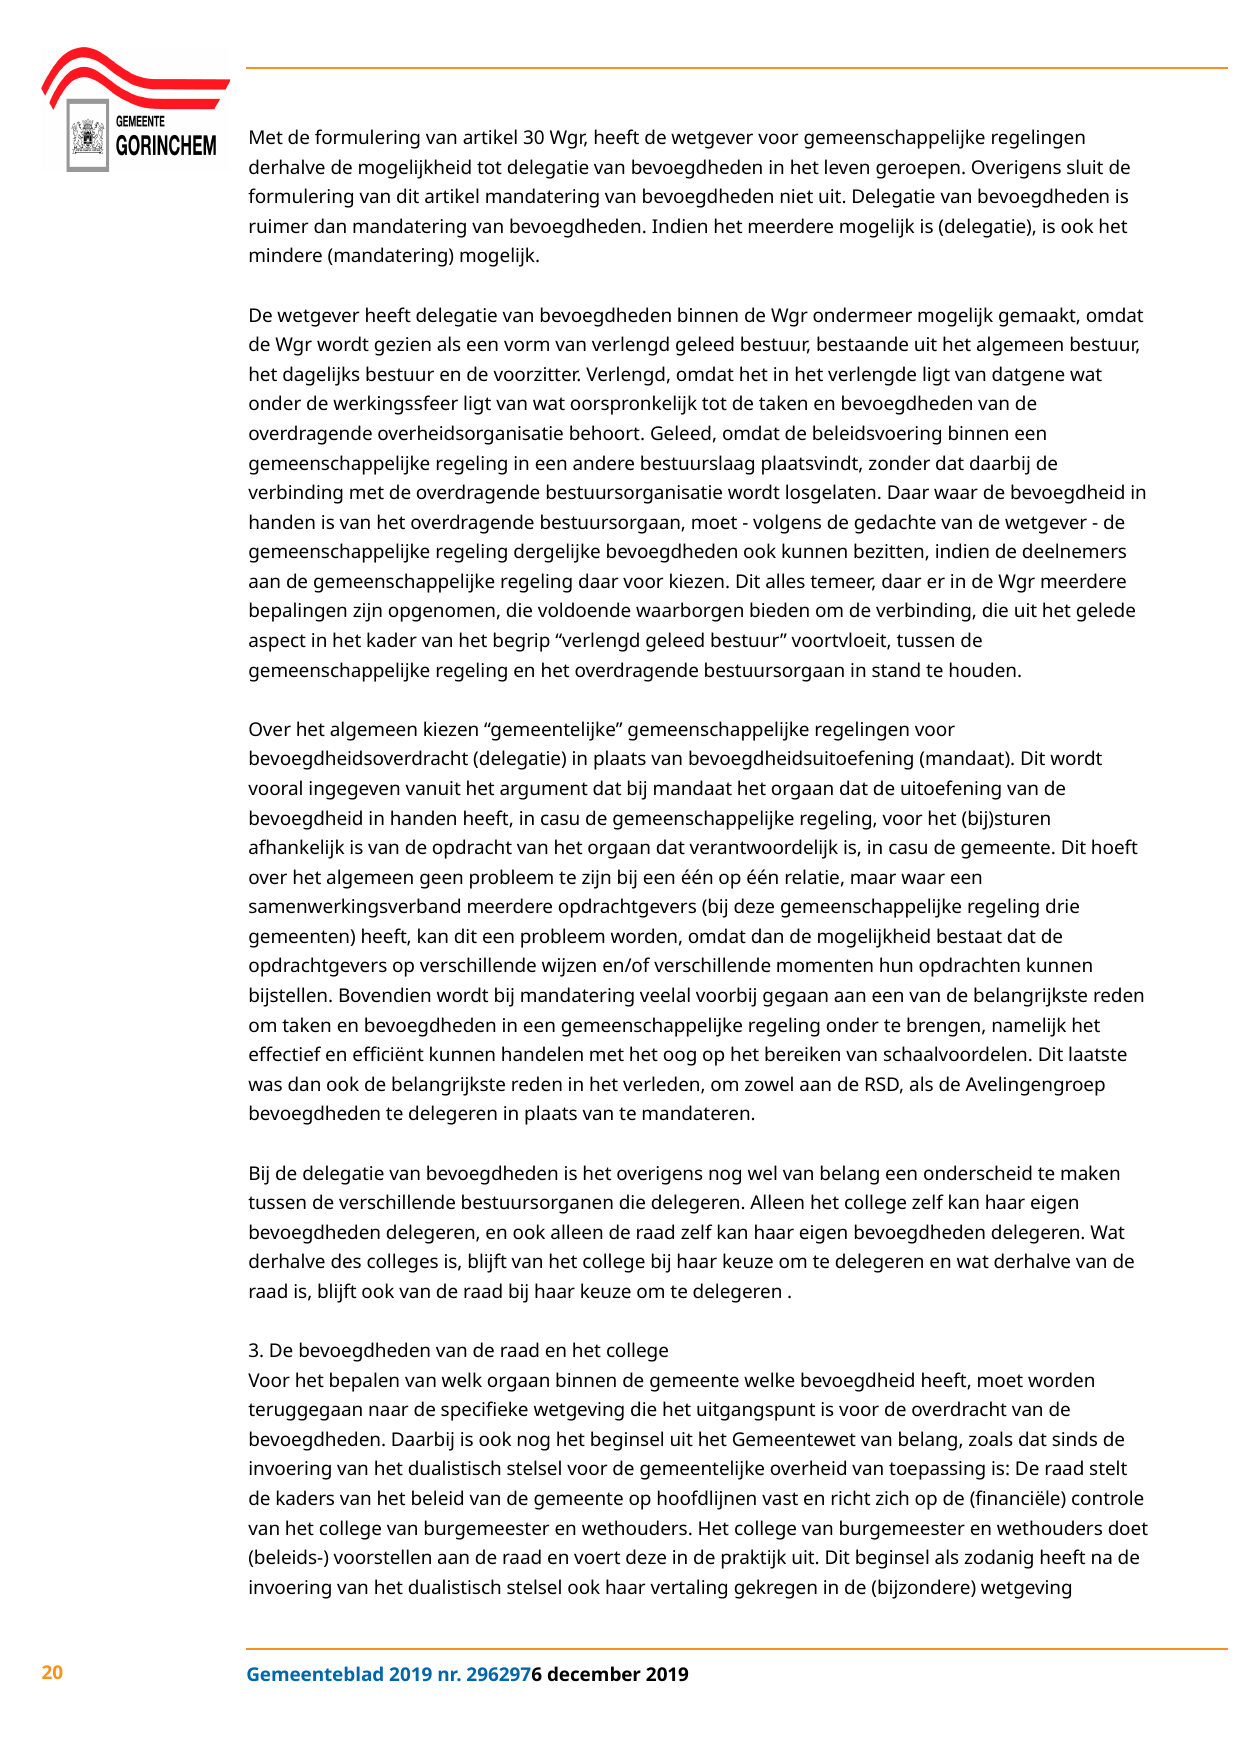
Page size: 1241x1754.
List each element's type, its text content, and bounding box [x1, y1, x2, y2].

text Voor het bepalen van welk orgaan binnen de gemeente welke bevoegdheid heeft, moet worden teruggegaan naar de specifieke wetgeving die het uitgangspunt is voor de overdracht van de bevoegdheden. Daarbij is ook nog het beginsel uit het Gemeentewet van belang, zoals dat sinds de invoering van het dualistisch stelsel voor de gemeentelijke overheid van toepassing is: De raad stelt de kaders van het beleid van de gemeente op hoofdlijnen vast en richt zich op de (financiële) controle van het college van burgemeester en wethouders. Het college van burgemeester en wethouders doet (beleids-) voorstellen aan de raad en voert deze in de praktijk uit. Dit beginsel als zodanig heeft na de invoering van het dualistisch stelsel ook haar vertaling gekregen in de (bijzondere) wetgeving [248, 1367, 1152, 1600]
picture [41, 47, 231, 172]
text Bij de delegatie van bevoegdheden is het overigens nog wel van belang een onderscheid te maken tussen de verschillende bestuursorganen die delegeren. Alleen het college zelf kan haar eigen bevoegdheden delegeren, en ook alleen de raad zelf kan haar eigen bevoegdheden delegeren. Wat derhalve des colleges is, blijft van het college bij haar keuze om te delegeren en wat derhalve van de raad is, blijft ook van de raad bij haar keuze om te delegeren . [248, 1160, 1152, 1304]
text 3. De bevoegdheden van de raad en het college [248, 1337, 1152, 1363]
text De wetgever heeft delegatie van bevoegdheden binnen de Wgr ondermeer mogelijk gemaakt, omdat de Wgr wordt gezien als een vorm van verlengd geleed bestuur, bestaande uit het algemeen bestuur, het dagelijks bestuur en de voorzitter. Verlengd, omdat het in het verlengde ligt van datgene wat onder de werkingssfeer ligt van wat oorspronkelijk tot de taken en bevoegdheden van de overdragende overheidsorganisatie behoort. Geleed, omdat de beleidsvoering binnen een gemeenschappelijke regeling in een andere bestuurslaag plaatsvindt, zonder dat daarbij de verbinding met de overdragende bestuursorganisatie wordt losgelaten. Daar waar de bevoegdheid in handen is van het overdragende bestuursorgaan, moet - volgens de gedachte van de wetgever - de gemeenschappelijke regeling dergelijke bevoegdheden ook kunnen bezitten, indien de deelnemers aan de gemeenschappelijke regeling daar voor kiezen. Dit alles temeer, daar er in de Wgr meerdere bepalingen zijn opgenomen, die voldoende waarborgen bieden om de verbinding, die uit het gelede aspect in het kader van het begrip “verlengd geleed bestuur” voortvloeit, tussen de gemeenschappelijke regeling en het overdragende bestuursorgaan in stand te houden. [248, 302, 1152, 683]
text Met de formulering van artikel 30 Wgr, heeft de wetgever voor gemeenschappelijke regelingen derhalve de mogelijkheid tot delegatie van bevoegdheden in het leven geroepen. Overigens sluit de formulering van dit artikel mandatering van bevoegdheden niet uit. Delegatie van bevoegdheden is ruimer dan mandatering van bevoegdheden. Indien het meerdere mogelijk is (delegatie), is ook het mindere (mandatering) mogelijk. [248, 124, 1152, 268]
text Over het algemeen kiezen “gemeentelijke” gemeenschappelijke regelingen voor bevoegdheidsoverdracht (delegatie) in plaats van bevoegdheidsuitoefening (mandaat). Dit wordt vooral ingegeven vanuit het argument dat bij mandaat het orgaan dat de uitoefening van de bevoegdheid in handen heeft, in casu de gemeenschappelijke regeling, voor het (bij)sturen afhankelijk is van de opdracht van het orgaan dat verantwoordelijk is, in casu de gemeente. Dit hoeft over het algemeen geen probleem te zijn bij een één op één relatie, maar waar een samenwerkingsverband meerdere opdrachtgevers (bij deze gemeenschappelijke regeling drie gemeenten) heeft, kan dit een probleem worden, omdat dan de mogelijkheid bestaat dat de opdrachtgevers op verschillende wijzen en/of verschillende momenten hun opdrachten kunnen bijstellen. Bovendien wordt bij mandatering veelal voorbij gegaan aan een van de belangrijkste reden om taken en bevoegdheden in een gemeenschappelijke regeling onder te brengen, namelijk het effectief en efficiënt kunnen handelen met het oog op het bereiken van schaalvoordelen. Dit laatste was dan ook de belangrijkste reden in het verleden, om zowel aan de RSD, als de Avelingengroep bevoegdheden te delegeren in plaats van te mandateren. [248, 716, 1152, 1126]
